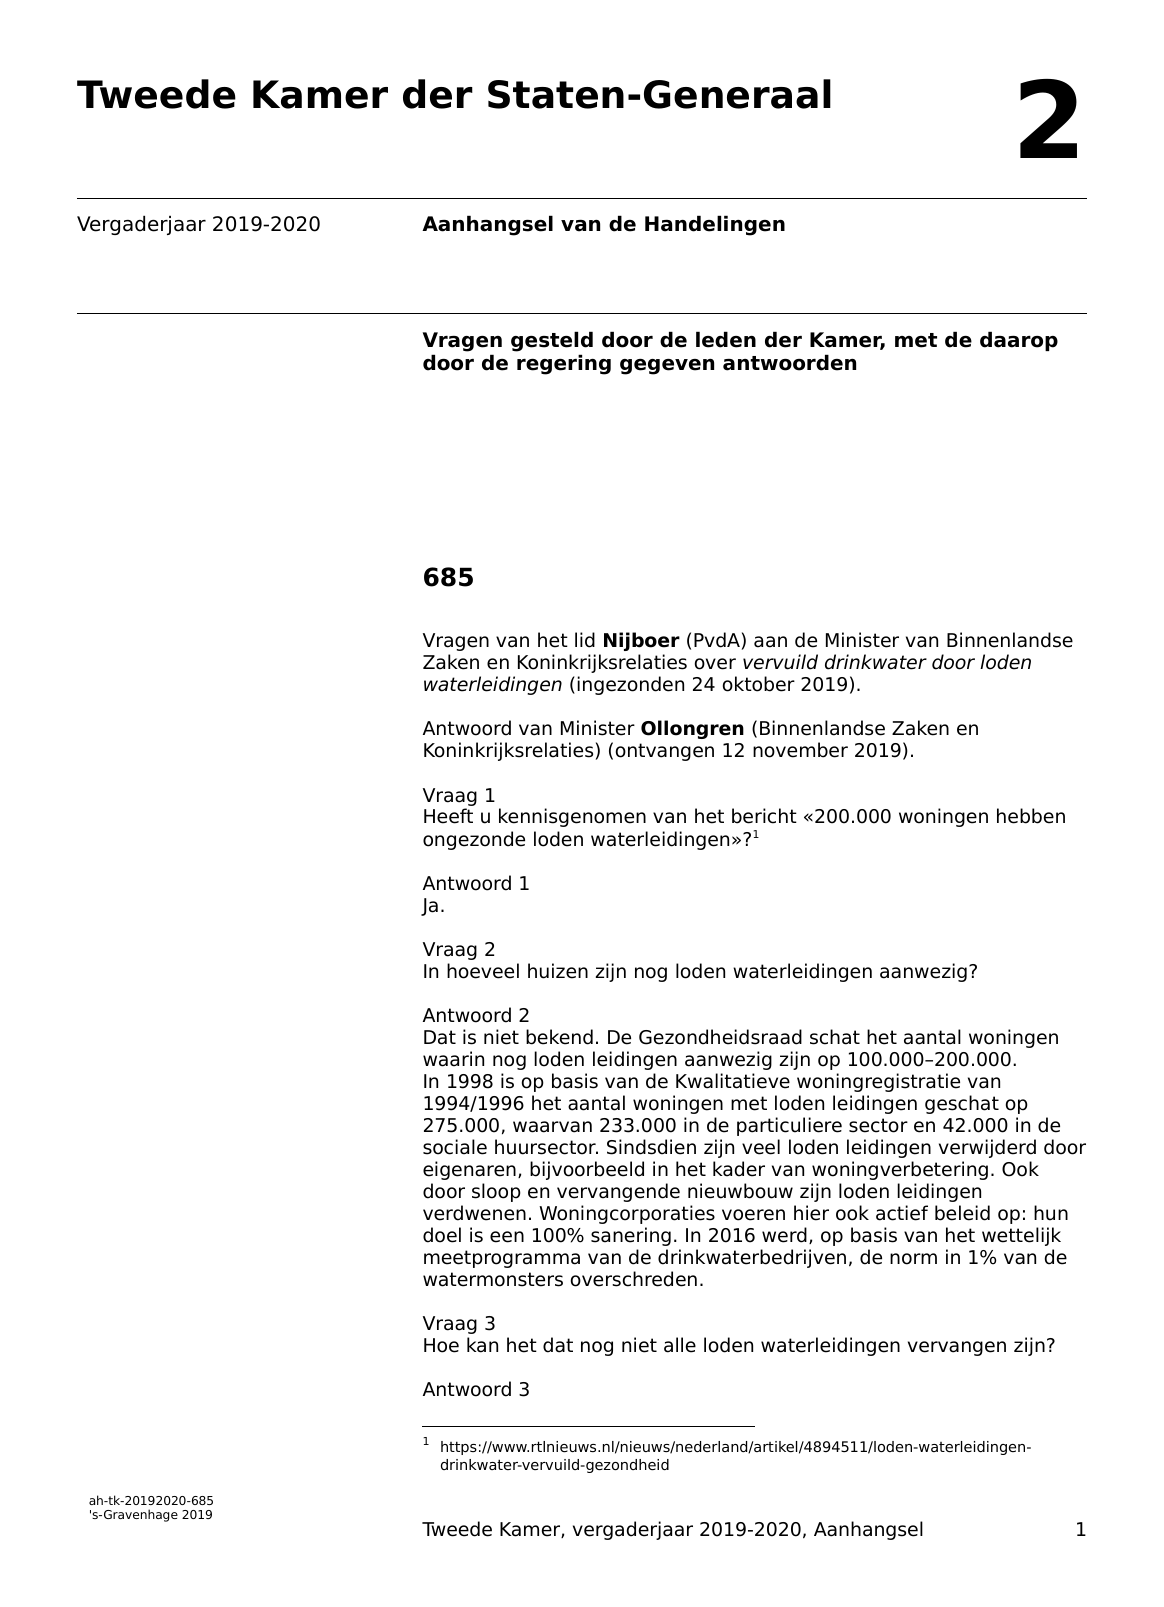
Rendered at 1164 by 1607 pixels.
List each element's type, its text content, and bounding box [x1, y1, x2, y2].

text Vragen van het lid Nijboer (PvdA) aan de Minister van Binnenlandse Zaken en Koninkrijksrelaties over vervuild drinkwater door loden waterleidingen (ingezonden 24 oktober 2019). [422, 630, 1087, 696]
text In 1998 is op basis van de Kwalitatieve woningregistratie van 1994/1996 het aantal woningen met loden leidingen geschat op 275.000, waarvan 233.000 in de particuliere sector en 42.000 in de sociale huursector. Sindsdien zijn veel loden leidingen verwijderd door eigenaren, bijvoorbeeld in het kader van woningverbetering. Ook door sloop en vervangende nieuwbouw zijn loden leidingen verdwenen. Woningcorporaties voeren hier ook actief beleid op: hun doel is een 100% sanering. In 2016 werd, op basis van het wettelijk meetprogramma van de drinkwaterbedrijven, de norm in 1% van de watermonsters overschreden. [422, 1071, 1087, 1291]
text Ja. [422, 894, 1087, 917]
text Hoe kan het dat nog niet alle loden waterleidingen vervangen zijn? [422, 1335, 1087, 1357]
text In hoeveel huizen zijn nog loden waterleidingen aanwezig? [422, 961, 1087, 983]
text Vraag 3 [422, 1313, 1087, 1335]
table_header 2 [886, 59, 1087, 198]
text Antwoord 1 [422, 873, 1087, 894]
text Heeft u kennisgenomen van het bericht «200.000 woningen hebben ongezonde loden waterleidingen»? [422, 806, 1087, 850]
table_cell Vragen gesteld door de leden der Kamer, met de daarop door de regering gegeven antwoorden [422, 314, 1087, 375]
table_cell Aanhangsel van de Handelingen [422, 199, 1087, 313]
table_cell Vergaderjaar 2019-2020 [77, 199, 422, 313]
text 685 [422, 563, 1087, 592]
text Antwoord van Minister Ollongren (Binnenlandse Zaken en Koninkrijksrelaties) (ontvangen 12 november 2019). [422, 718, 1087, 762]
text ah-tk-20192020-685 [88, 1494, 323, 1508]
text Vraag 2 [422, 939, 1087, 961]
text Antwoord 2 [422, 1005, 1087, 1027]
table_cell [77, 314, 422, 375]
text Vraag 1 [422, 784, 1087, 806]
text Antwoord 3 [422, 1379, 1087, 1401]
text 's-Gravenhage 2019 [88, 1508, 323, 1522]
text https://www.rtlnieuws.nl/nieuws/nederland/artikel/4894511/loden-waterleidingen-drinkwater-vervuild-gezondheid [422, 1435, 1087, 1474]
text Dat is niet bekend. De Gezondheidsraad schat het aantal woningen waarin nog loden leidingen aanwezig zijn op 100.000–200.000. [422, 1027, 1087, 1071]
table_header Tweede Kamer der Staten-Generaal [77, 59, 886, 198]
